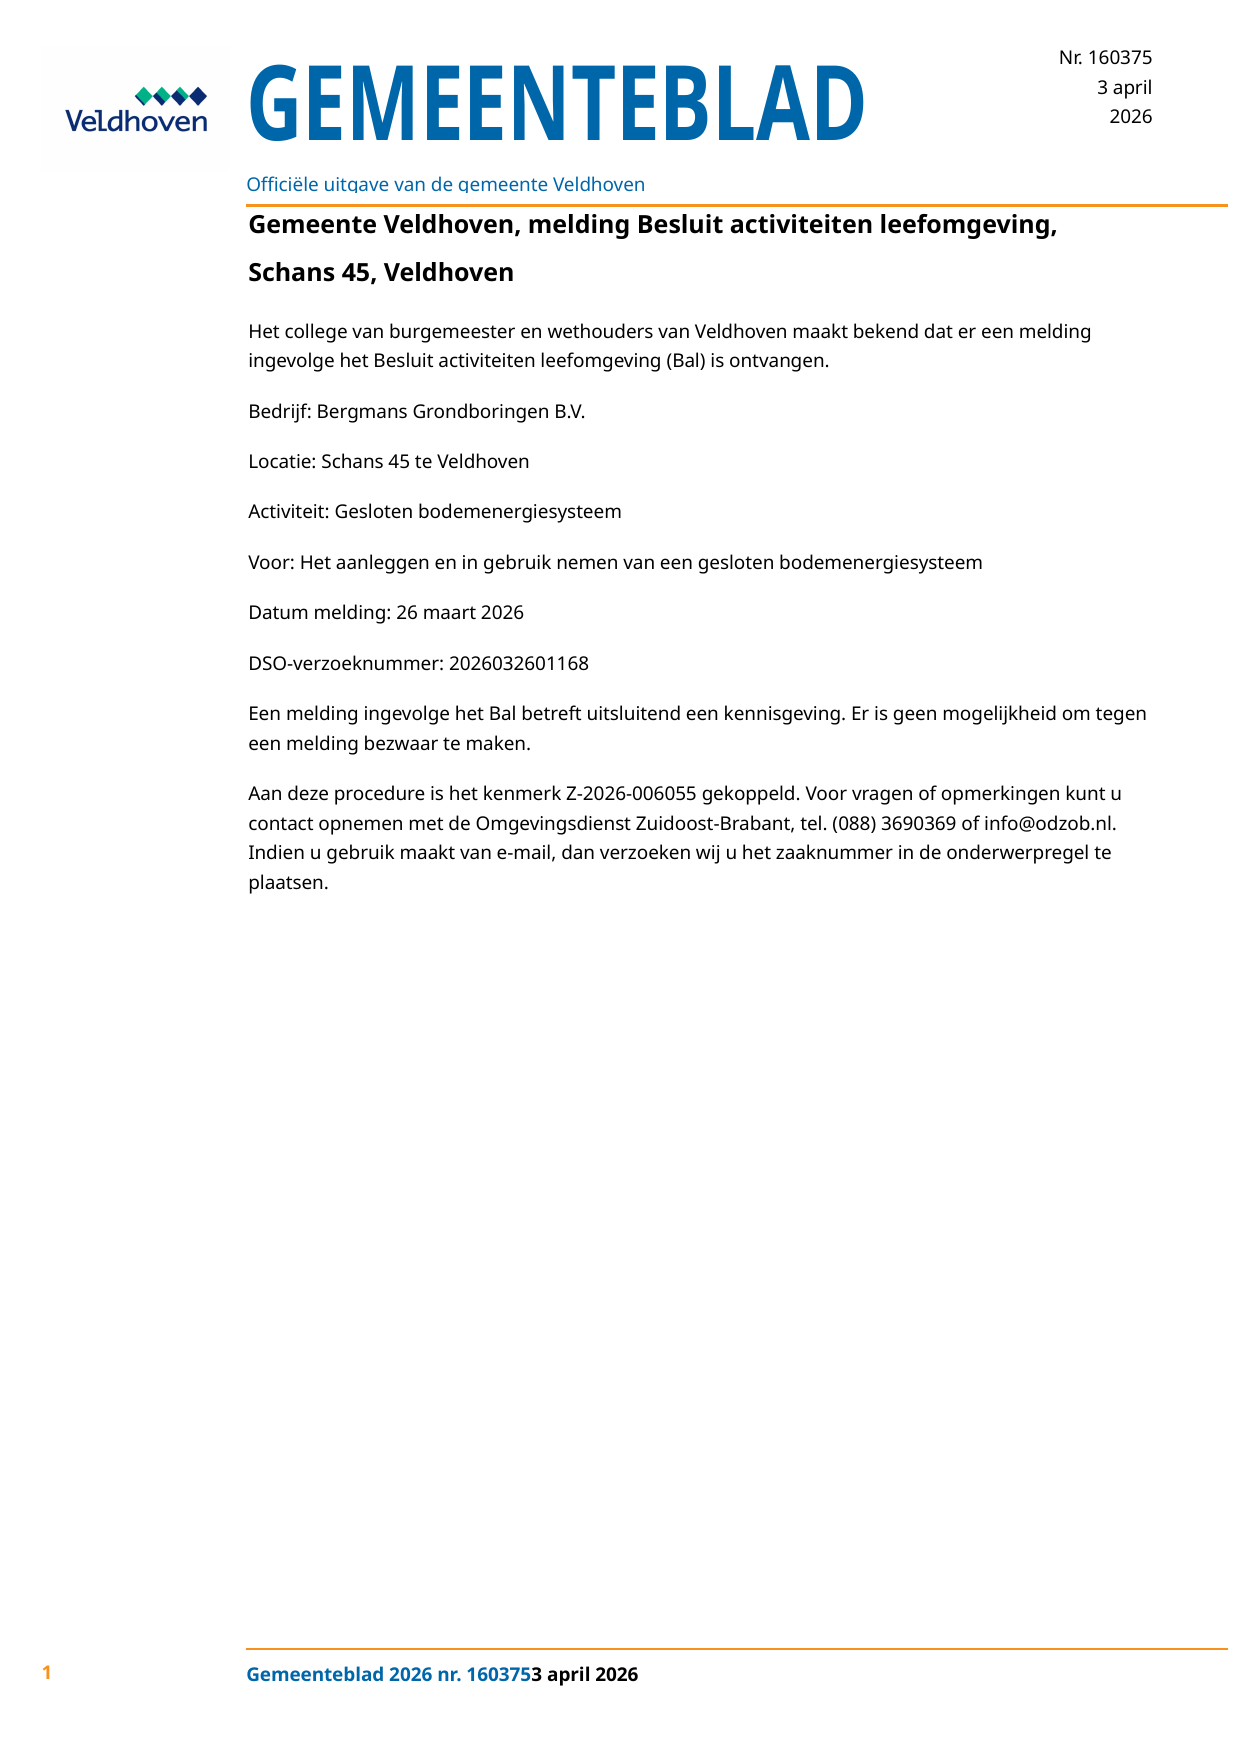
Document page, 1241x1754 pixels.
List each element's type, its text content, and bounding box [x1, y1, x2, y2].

text Activiteit: Gesloten bodemenergiesysteem [248, 499, 1152, 524]
text Een melding ingevolge het Bal betreft uitsluitend een kennisgeving. Er is geen mogelijkheid om tegen een melding bezwaar te maken. [248, 700, 1152, 756]
text Het college van burgemeester en wethouders van Veldhoven maakt bekend dat er een melding ingevolge het Besluit activiteiten leefomgeving (Bal) is ontvangen. [248, 318, 1152, 373]
text Voor: Het aanleggen en in gebruik nemen van een gesloten bodemenergiesysteem [248, 549, 1152, 575]
text Aan deze procedure is het kenmerk Z-2026-006055 gekoppeld. Voor vragen of opmerkingen kunt u contact opnemen met de Omgevingsdienst Zuidoost-Brabant, tel. (088) 3690369 of info@odzob.nl. Indien u gebruik maakt van e-mail, dan verzoeken wij u het zaaknummer in de onderwerpregel te plaatsen. [248, 780, 1152, 895]
picture [41, 47, 231, 172]
text DSO-verzoeknummer: 2026032601168 [248, 650, 1152, 676]
text Datum melding: 26 maart 2026 [248, 599, 1152, 625]
text Locatie: Schans 45 te Veldhoven [248, 448, 1152, 474]
text Gemeente Veldhoven, melding Besluit activiteiten leefomgeving, Schans 45, Veldhoven [248, 207, 1152, 288]
text Bedrijf: Bergmans Grondboringen B.V. [248, 398, 1152, 424]
